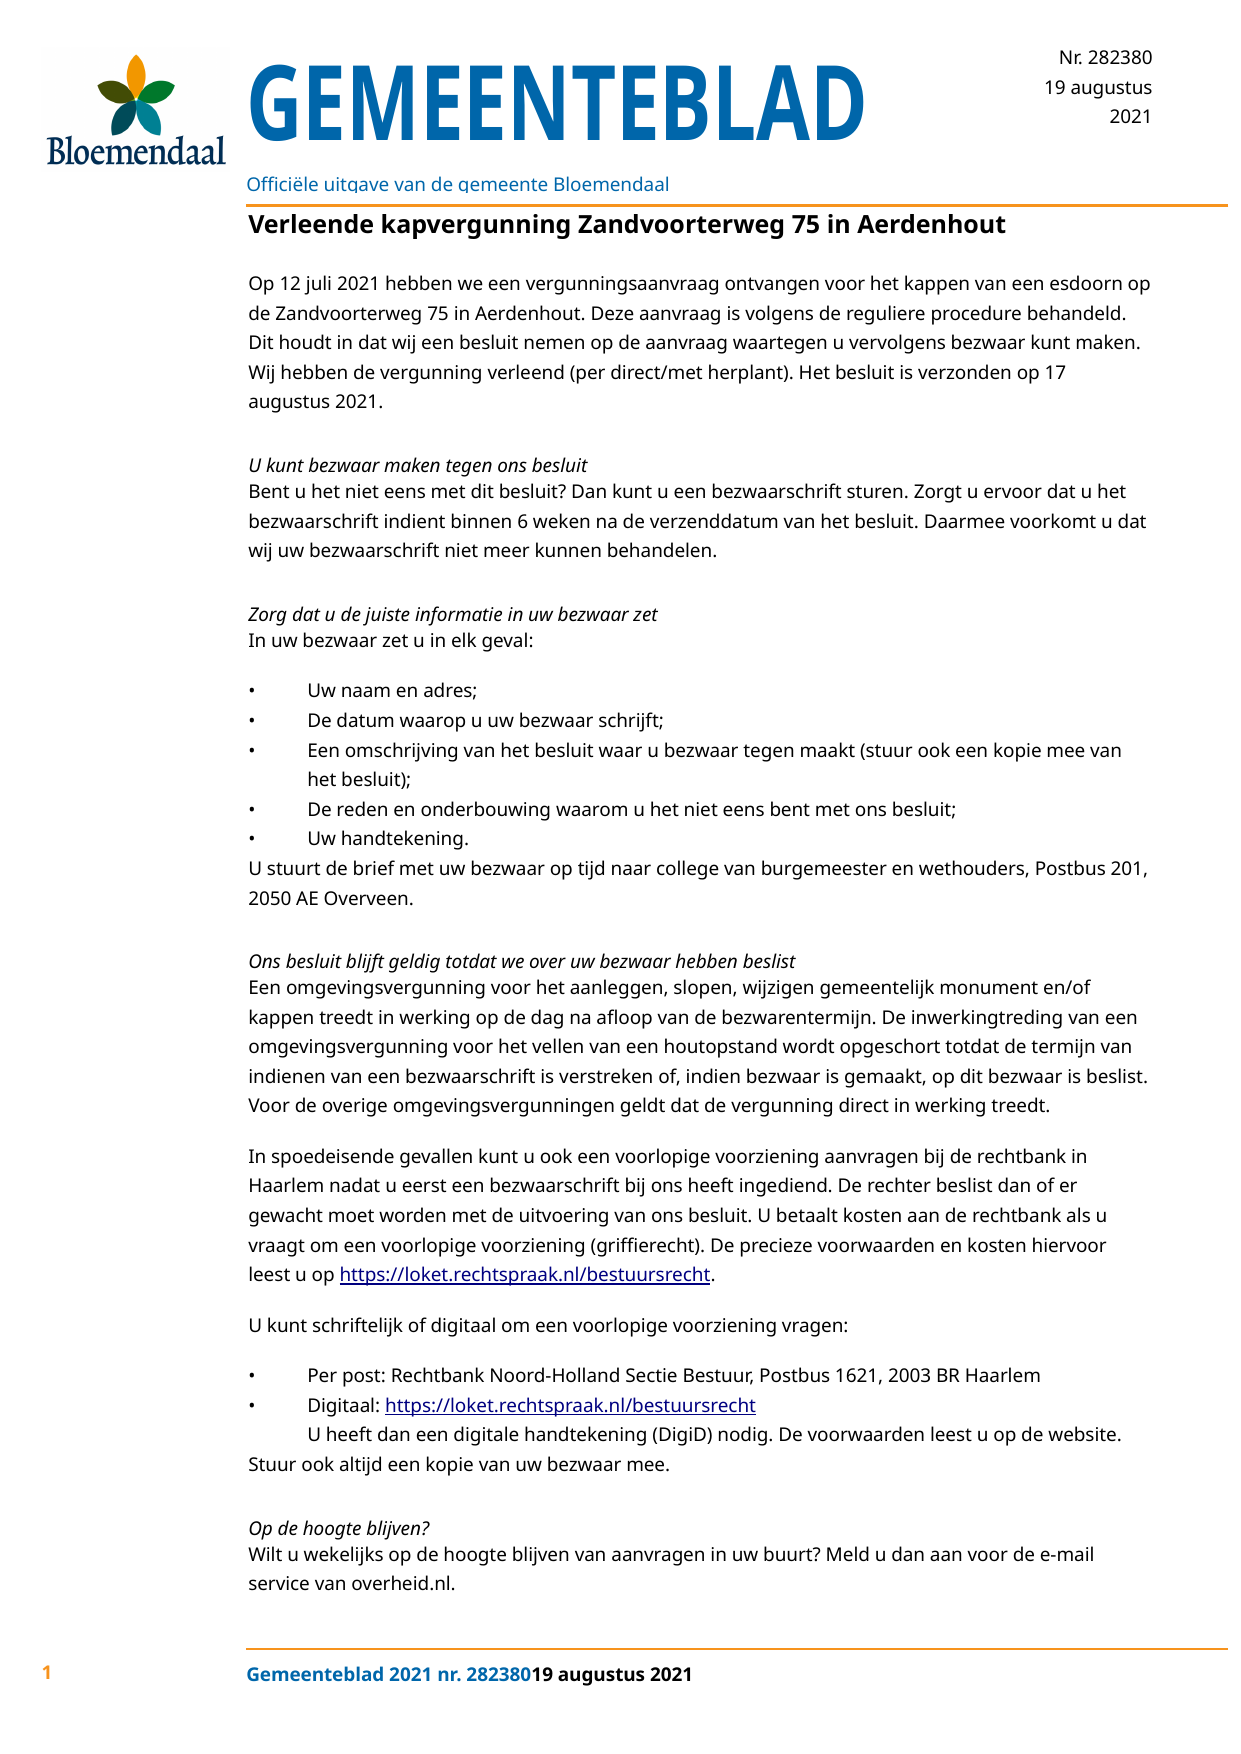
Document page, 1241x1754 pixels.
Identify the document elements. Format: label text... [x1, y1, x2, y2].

text Verleende kapvergunning Zandvoorterweg 75 in Aerdenhout [248, 207, 1152, 241]
list Uw naam en adres; [248, 678, 1152, 703]
picture [41, 47, 231, 172]
list De reden en onderbouwing waarom u het niet eens bent met ons besluit; [248, 796, 1152, 822]
list Uw handtekening. [248, 826, 1152, 851]
text In uw bezwaar zet u in elk geval: [248, 627, 1152, 653]
list De datum waarop u uw bezwaar schrijft; [248, 707, 1152, 733]
list U heeft dan een digitale handtekening (DigiD) nodig. De voorwaarden leest u op de website. [248, 1421, 1152, 1447]
text Stuur ook altijd een kopie van uw bezwaar mee. [248, 1451, 1152, 1477]
text Een omgevingsvergunning voor het aanleggen, slopen, wijzigen gemeentelijk monument en/of kappen treedt in werking op de dag na afloop van de bezwarentermijn. De inwerkingtreding van een omgevingsvergunning voor het vellen van een houtopstand wordt opgeschort totdat de termijn van indienen van een bezwaarschrift is verstreken of, indien bezwaar is gemaakt, op dit bezwaar is beslist. Voor de overige omgevingsvergunningen geldt dat de vergunning direct in werking treedt. [248, 974, 1152, 1118]
text Bent u het niet eens met dit besluit? Dan kunt u een bezwaarschrift sturen. Zorgt u ervoor dat u het bezwaarschrift indient binnen 6 weken na de verzenddatum van het besluit. Daarmee voorkomt u dat wij uw bezwaarschrift niet meer kunnen behandelen. [248, 478, 1152, 563]
text In spoedeisende gevallen kunt u ook een voorlopige voorziening aanvragen bij de rechtbank in Haarlem nadat u eerst een bezwaarschrift bij ons heeft ingediend. De rechter beslist dan of er gewacht moet worden met de uitvoering van ons besluit. U betaalt kosten aan de rechtbank als u vraagt om een voorlopige voorziening (griffierecht). De precieze voorwaarden en kosten hiervoor leest u op https://loket.rechtspraak.nl/bestuursrecht. [248, 1143, 1152, 1287]
text Wilt u wekelijks op de hoogte blijven van aanvragen in uw buurt? Meld u dan aan voor de e-mail service van overheid.nl. [248, 1541, 1152, 1596]
text U kunt bezwaar maken tegen ons besluit [248, 453, 1152, 478]
text Ons besluit blijft geldig totdat we over uw bezwaar hebben beslist [248, 949, 1152, 974]
list Per post: Rechtbank Noord-Holland Sectie Bestuur, Postbus 1621, 2003 BR Haarlem [248, 1362, 1152, 1388]
text U kunt schriftelijk of digitaal om een voorlopige voorziening vragen: [248, 1312, 1152, 1338]
list Een omschrijving van het besluit waar u bezwaar tegen maakt (stuur ook een kopie mee van het besluit); [248, 737, 1152, 792]
text Zorg dat u de juiste informatie in uw bezwaar zet [248, 601, 1152, 627]
list Digitaal: https://loket.rechtspraak.nl/bestuursrecht [248, 1392, 1152, 1418]
text Op 12 juli 2021 hebben we een vergunningsaanvraag ontvangen voor het kappen van een esdoorn op de Zandvoorterweg 75 in Aerdenhout. Deze aanvraag is volgens de reguliere procedure behandeld. Dit houdt in dat wij een besluit nemen op de aanvraag waartegen u vervolgens bezwaar kunt maken. Wij hebben de vergunning verleend (per direct/met herplant). Het besluit is verzonden op 17 augustus 2021. [248, 270, 1152, 414]
text U stuurt de brief met uw bezwaar op tijd naar college van burgemeester en wethouders, Postbus 201, 2050 AE Overveen. [248, 855, 1152, 910]
text Op de hoogte blijven? [248, 1515, 1152, 1541]
